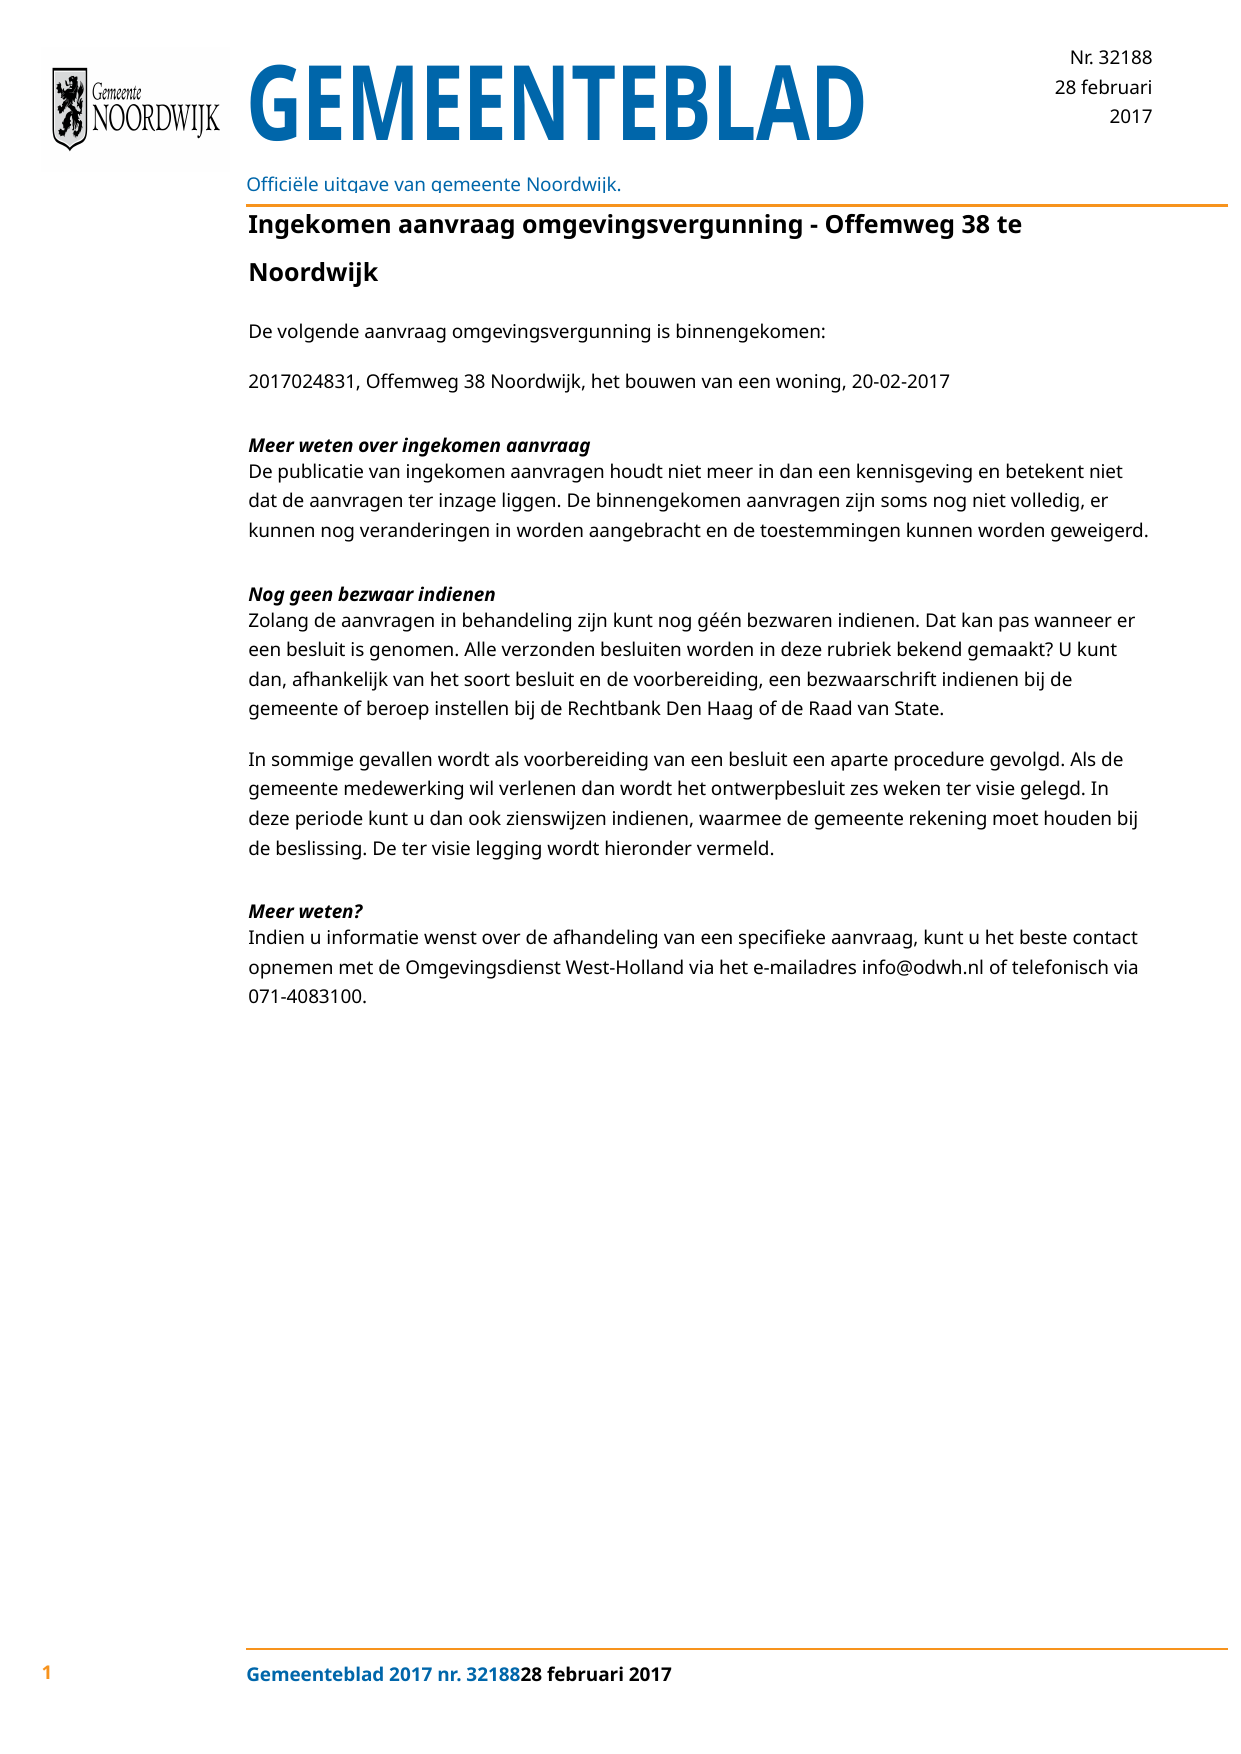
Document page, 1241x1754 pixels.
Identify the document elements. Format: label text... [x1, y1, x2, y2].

text Nog geen bezwaar indienen [248, 581, 1152, 607]
text Meer weten? [248, 899, 1152, 924]
text Zolang de aanvragen in behandeling zijn kunt nog géén bezwaren indienen. Dat kan pas wanneer er een besluit is genomen. Alle verzonden besluiten worden in deze rubriek bekend gemaakt? U kunt dan, afhankelijk van het soort besluit en de voorbereiding, een bezwaarschrift indienen bij de gemeente of beroep instellen bij de Rechtbank Den Haag of de Raad van State. [248, 607, 1152, 721]
picture [41, 47, 231, 172]
text In sommige gevallen wordt als voorbereiding van een besluit een aparte procedure gevolgd. Als de gemeente medewerking wil verlenen dan wordt het ontwerpbesluit zes weken ter visie gelegd. In deze periode kunt u dan ook zienswijzen indienen, waarmee de gemeente rekening moet houden bij de beslissing. De ter visie legging wordt hieronder vermeld. [248, 746, 1152, 861]
text Ingekomen aanvraag omgevingsvergunning - Offemweg 38 te Noordwijk [248, 207, 1152, 288]
text Indien u informatie wenst over de afhandeling van een specifieke aanvraag, kunt u het beste contact opnemen met de Omgevingsdienst West-Holland via het e-mailadres info@odwh.nl of telefonisch via 071-4083100. [248, 924, 1152, 1009]
text Meer weten over ingekomen aanvraag [248, 432, 1152, 458]
text De publicatie van ingekomen aanvragen houdt niet meer in dan een kennisgeving en betekent niet dat de aanvragen ter inzage liggen. De binnengekomen aanvragen zijn soms nog niet volledig, er kunnen nog veranderingen in worden aangebracht en de toestemmingen kunnen worden geweigerd. [248, 458, 1152, 543]
text De volgende aanvraag omgevingsvergunning is binnengekomen: [248, 318, 1152, 344]
text 2017024831, Offemweg 38 Noordwijk, het bouwen van een woning, 20-02-2017 [248, 368, 1152, 394]
